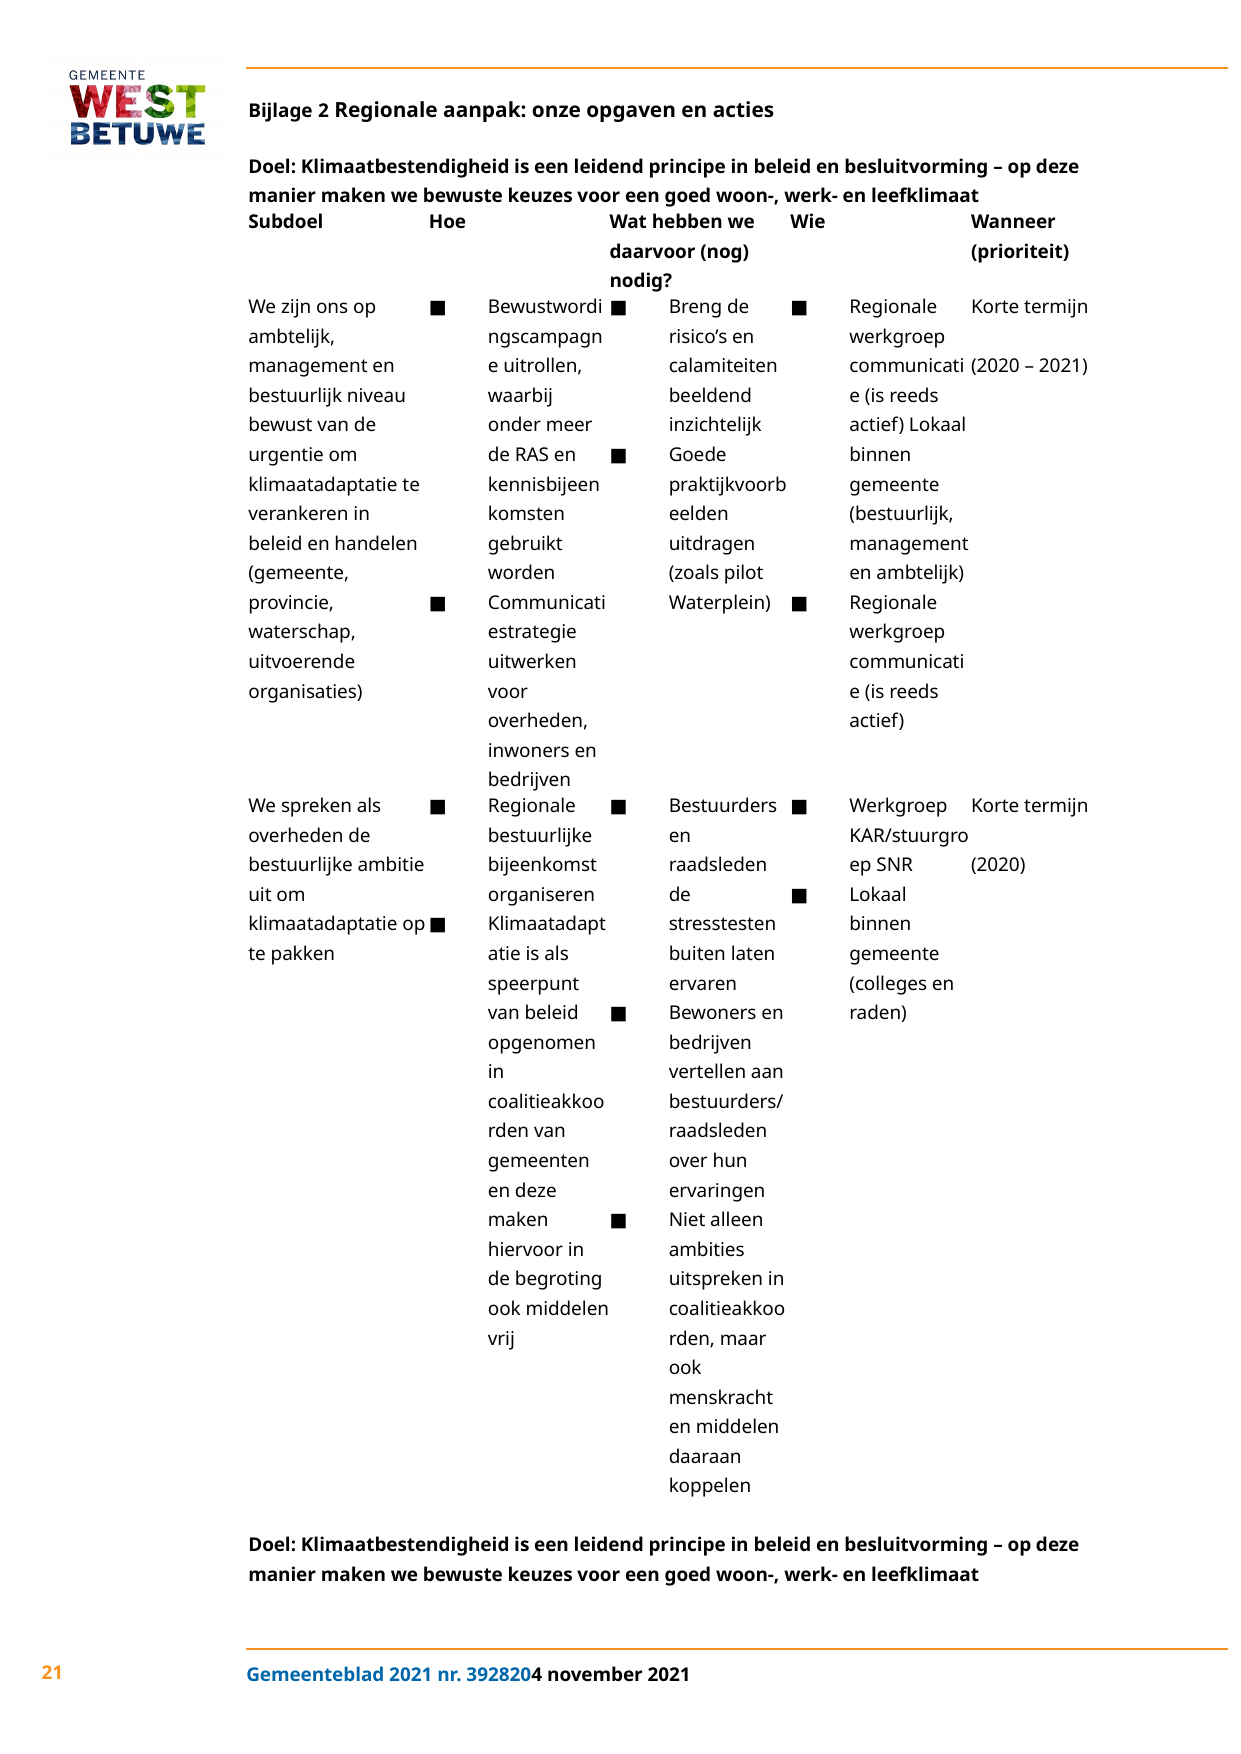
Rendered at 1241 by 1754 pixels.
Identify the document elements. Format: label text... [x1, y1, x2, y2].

table_cell Korte termijn (2020) [971, 792, 1152, 1498]
text Bijlage 2 Regionale aanpak: onze opgaven en acties [248, 95, 1152, 123]
table_cell Regionale bestuurlijke bijeenkomst organiseren Klimaatadaptatie is als speerpunt van beleid opgenomen in coalitieakkoorden van gemeenten en deze maken hiervoor in de begroting ook middelen vrij [429, 792, 609, 1498]
table_cell Hoe [429, 208, 609, 293]
table_cell Wie [790, 208, 971, 293]
table_cell Korte termijn (2020 – 2021) [971, 293, 1152, 792]
table_cell Wanneer (prioriteit) [971, 208, 1152, 293]
table_cell Werkgroep KAR/stuurgroep SNR Lokaal binnen gemeente (colleges en raden) [790, 792, 971, 1498]
table_cell We spreken als overheden de bestuurlijke ambitie uit om klimaatadaptatie op te pakken [248, 792, 429, 1498]
table_cell Bestuurders en raadsleden de stresstesten buiten laten ervaren Bewoners en bedrijven vertellen aan bestuurders/raadsleden over hun ervaringen Niet alleen ambities uitspreken in coalitieakkoorden, maar ook menskracht en middelen daaraan koppelen [609, 792, 790, 1498]
table_cell Wat hebben we daarvoor (nog) nodig? [609, 208, 790, 293]
table_cell Regionale werkgroep communicatie (is reeds actief) Lokaal binnen gemeente (bestuurlijk, management en ambtelijk) Regionale werkgroep communicatie (is reeds actief) [790, 293, 971, 792]
table_cell Breng de risico’s en calamiteiten beeldend inzichtelijk Goede praktijkvoorbeeld­en uitdragen (zoals pilot Waterplein) [609, 293, 790, 792]
picture [41, 47, 231, 172]
table_header Doel: Klimaatbestendigheid is een leidend principe in beleid en besluitvorming – op deze manier maken we bewuste keuzes voor een goed woon-, werk- en leefklimaat [248, 1531, 1152, 1587]
table_cell We zijn ons op ambtelijk, management en bestuurlijk niveau bewust van de urgentie om klimaatadaptatie te verankeren in beleid en handelen (gemeente, provincie, waterschap, uitvoerende organisaties) [248, 293, 429, 792]
table_cell Subdoel [248, 208, 429, 293]
table_header Doel: Klimaatbestendigheid is een leidend principe in beleid en besluitvorming – op deze manier maken we bewuste keuzes voor een goed woon-, werk- en leefklimaat [248, 153, 1152, 208]
table_cell Bewustwordingscampagne uitrollen, waarbij onder meer de RAS en kennisbijeenkomsten gebruikt worden Communicatiestrategie uitwerken voor overheden, inwoners en bedrijven [429, 293, 609, 792]
